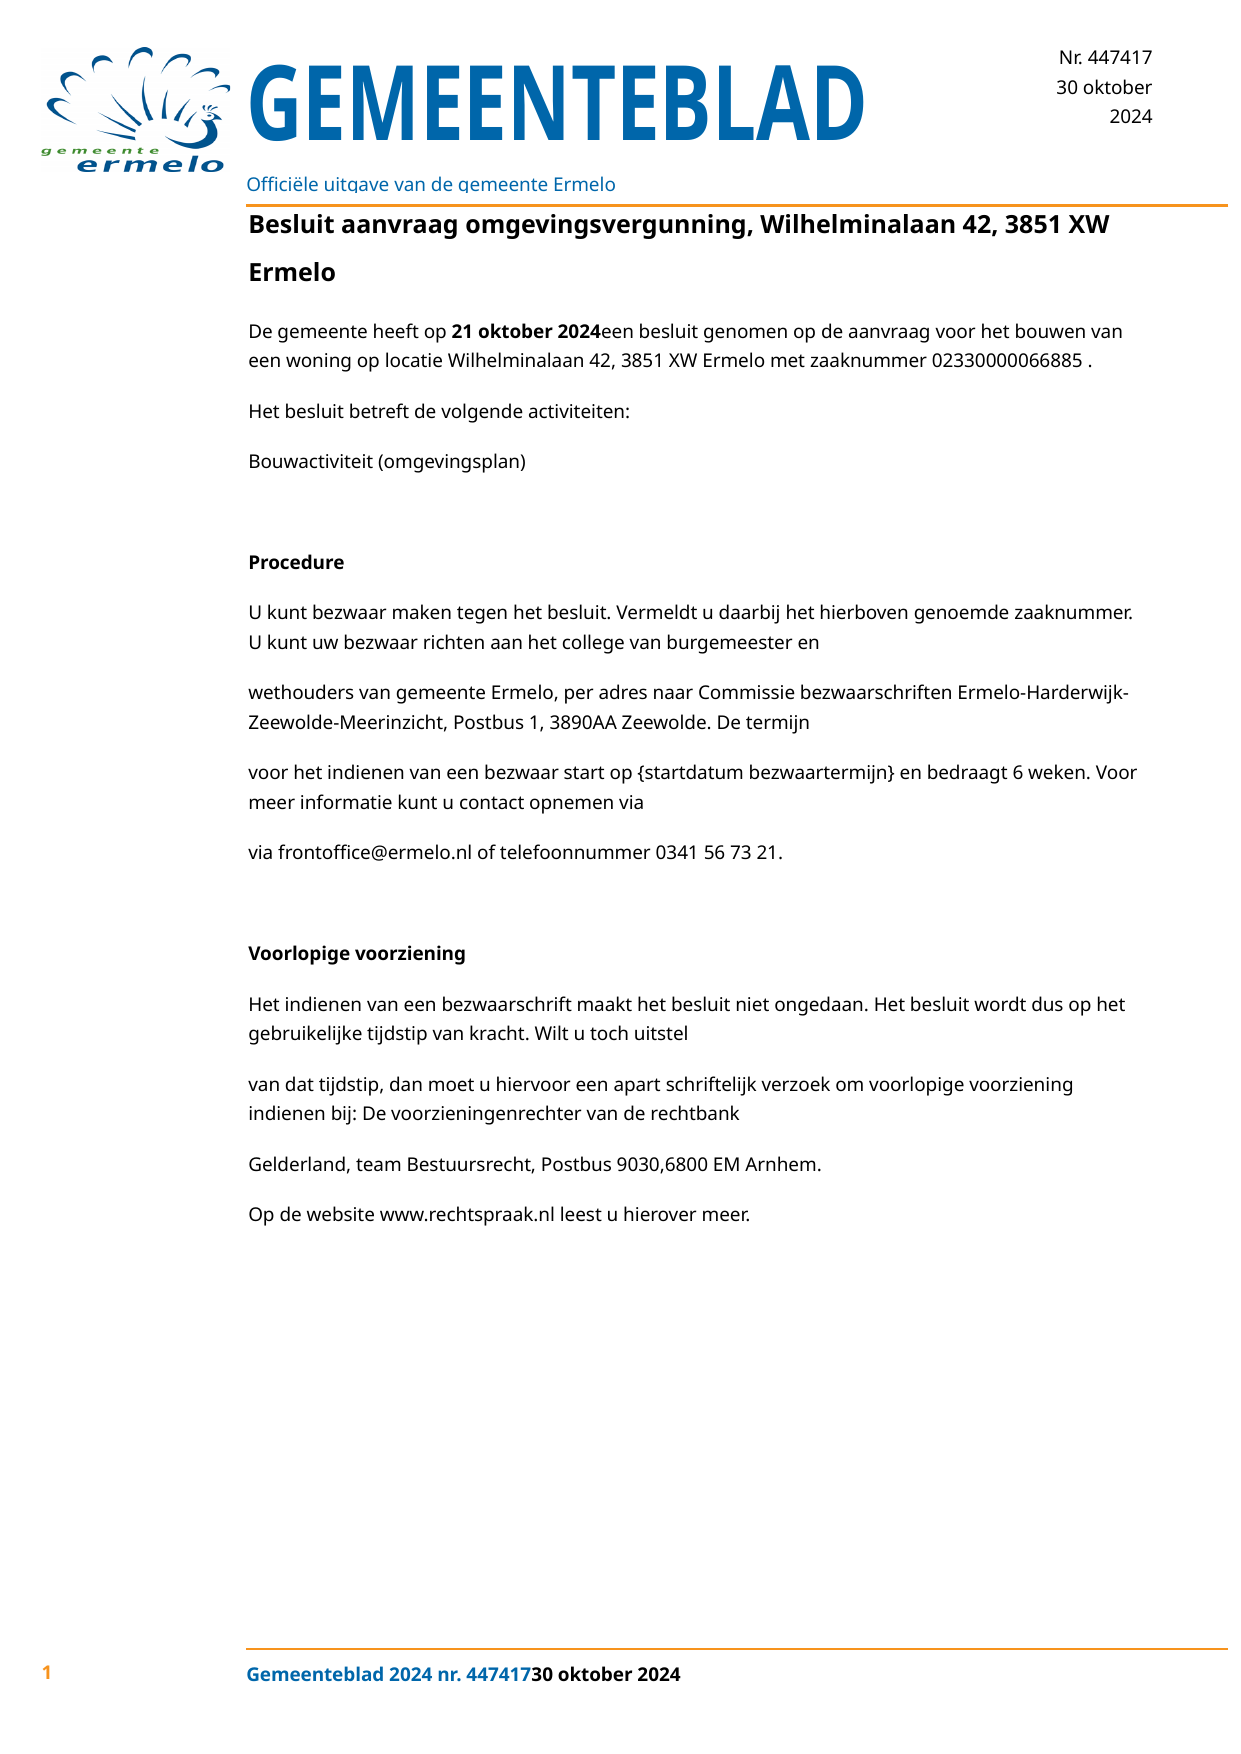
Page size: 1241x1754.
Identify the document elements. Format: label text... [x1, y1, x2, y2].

text Het indienen van een bezwaarschrift maakt het besluit niet ongedaan. Het besluit wordt dus op het gebruikelijke tijdstip van kracht. Wilt u toch uitstel [248, 991, 1152, 1046]
text van dat tijdstip, dan moet u hiervoor een apart schriftelijk verzoek om voorlopige voorziening indienen bij: De voorzieningenrechter van de rechtbank [248, 1071, 1152, 1126]
picture [41, 47, 231, 172]
text U kunt bezwaar maken tegen het besluit. Vermeldt u daarbij het hierboven genoemde zaaknummer. U kunt uw bezwaar richten aan het college van burgemeester en [248, 599, 1152, 655]
text Bouwactiviteit (omgevingsplan) [248, 448, 1152, 474]
text wethouders van gemeente Ermelo, per adres naar Commissie bezwaarschriften Ermelo-Harderwijk-Zeewolde-Meerinzicht, Postbus 1, 3890AA Zeewolde. De termijn [248, 679, 1152, 735]
text Op de website www.rechtspraak.nl leest u hierover meer. [248, 1201, 1152, 1227]
text via frontoffice@ermelo.nl of telefoonnummer 0341 56 73 21. [248, 839, 1152, 865]
text Procedure [248, 549, 1152, 575]
text Het besluit betreft de volgende activiteiten: [248, 398, 1152, 424]
text voor het indienen van een bezwaar start op {startdatum bezwaartermijn} en bedraagt 6 weken. Voor meer informatie kunt u contact opnemen via [248, 759, 1152, 815]
text Gelderland, team Bestuursrecht, Postbus 9030,6800 EM Arnhem. [248, 1151, 1152, 1177]
text Besluit aanvraag omgevingsvergunning, Wilhelminalaan 42, 3851 XW Ermelo [248, 207, 1152, 288]
text De gemeente heeft op 21 oktober 2024een besluit genomen op de aanvraag voor het bouwen van een woning op locatie Wilhelminalaan 42, 3851 XW Ermelo met zaaknummer 02330000066885 . [248, 318, 1152, 373]
text Voorlopige voorziening [248, 940, 1152, 966]
